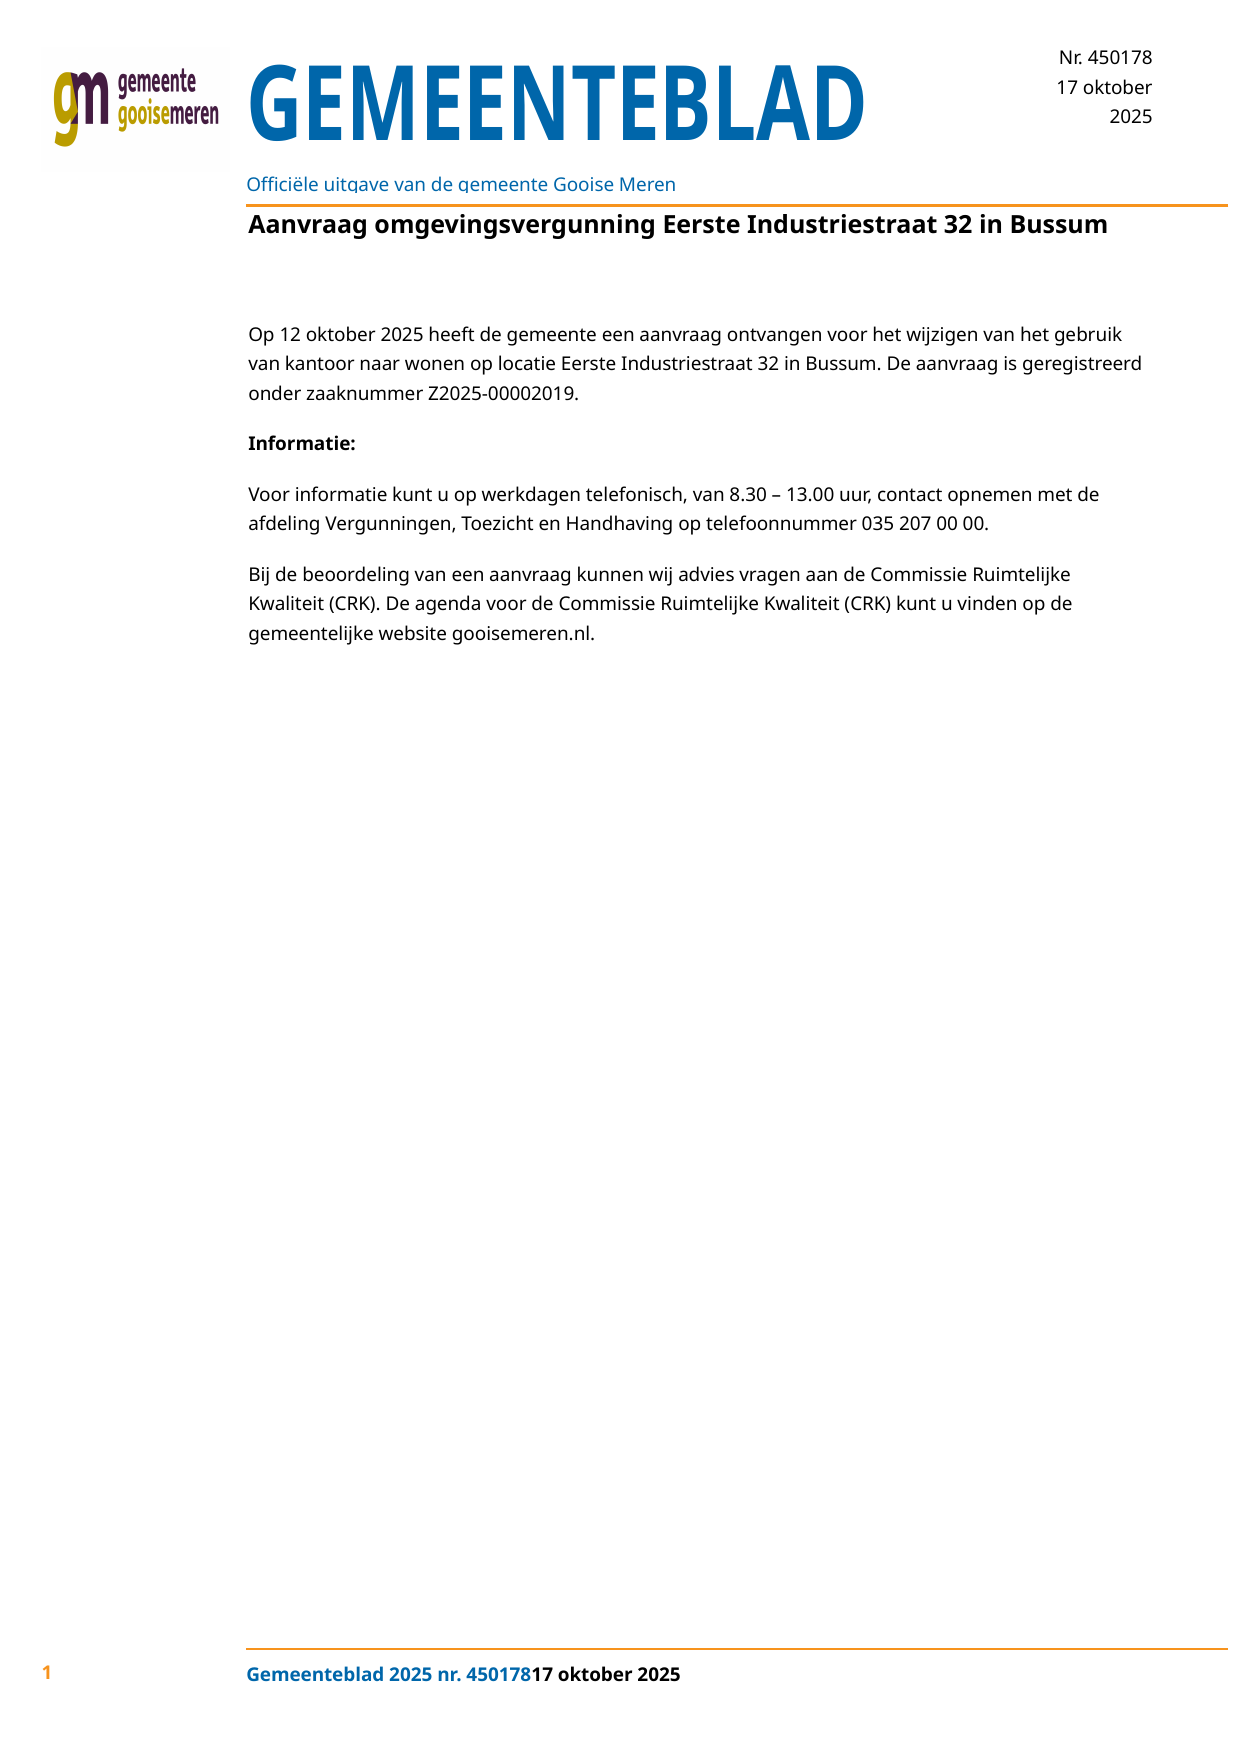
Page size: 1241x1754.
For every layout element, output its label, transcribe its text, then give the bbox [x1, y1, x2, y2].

text Bij de beoordeling van een aanvraag kunnen wij advies vragen aan de Commissie Ruimtelijke Kwaliteit (CRK). De agenda voor de Commissie Ruimtelijke Kwaliteit (CRK) kunt u vinden op de gemeentelijke website gooisemeren.nl. [248, 561, 1152, 646]
text Aanvraag omgevingsvergunning Eerste Industriestraat 32 in Bussum [248, 207, 1152, 241]
text Voor informatie kunt u op werkdagen telefonisch, van 8.30 – 13.00 uur, contact opnemen met de afdeling Vergunningen, Toezicht en Handhaving op telefoonnummer 035 207 00 00. [248, 481, 1152, 536]
text Informatie: [248, 430, 1152, 456]
picture [41, 47, 231, 172]
text Op 12 oktober 2025 heeft de gemeente een aanvraag ontvangen voor het wijzigen van het gebruik van kantoor naar wonen op locatie Eerste Industriestraat 32 in Bussum. De aanvraag is geregistreerd onder zaaknummer Z2025-00002019. [248, 321, 1152, 406]
